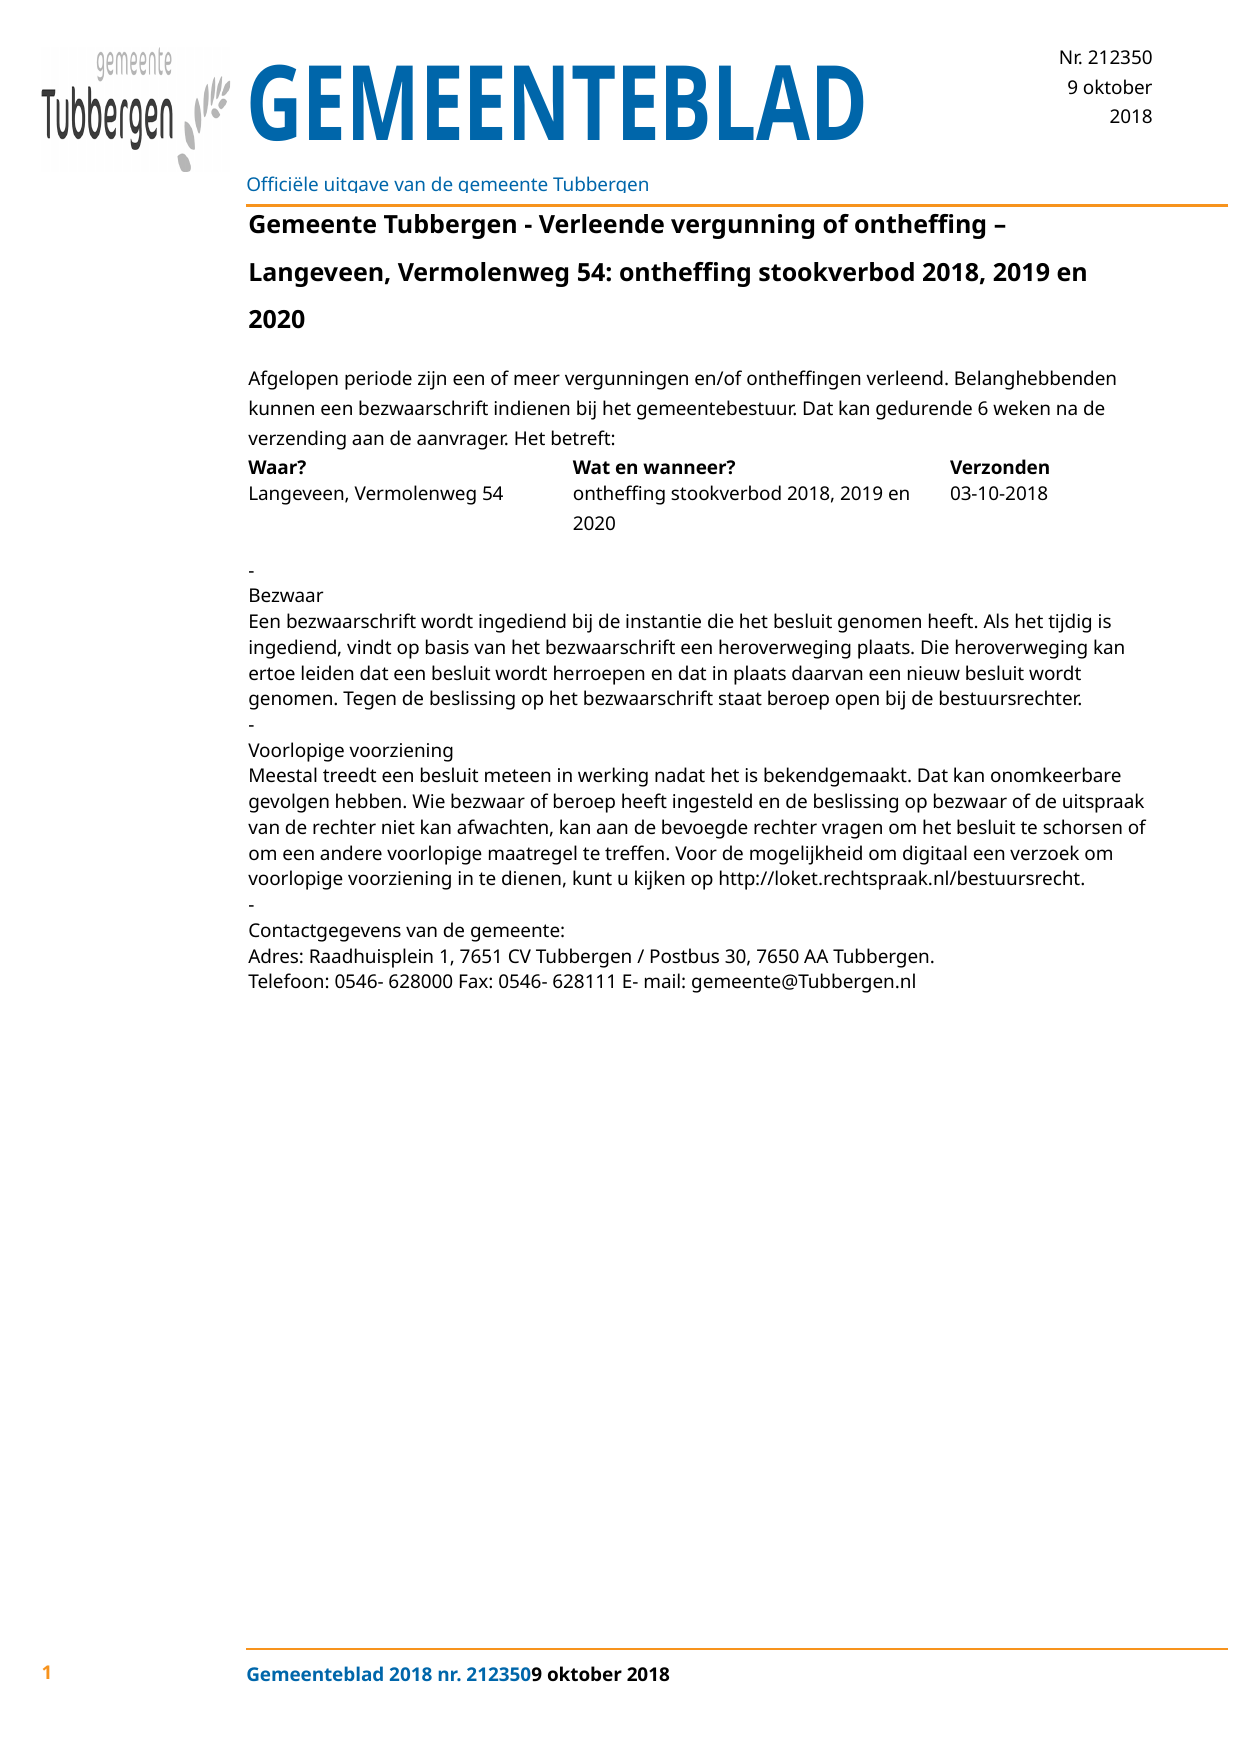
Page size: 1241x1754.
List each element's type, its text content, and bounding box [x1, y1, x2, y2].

text Meestal treedt een besluit meteen in werking nadat het is bekendgemaakt. Dat kan onomkeerbare gevolgen hebben. Wie bezwaar of beroep heeft ingesteld en de beslissing op bezwaar of de uitspraak van de rechter niet kan afwachten, kan aan de bevoegde rechter vragen om het besluit te schorsen of om een andere voorlopige maatregel te treffen. Voor de mogelijkheid om digitaal een verzoek om voorlopige voorziening in te dienen, kunt u kijken op http://loket.rechtspraak.nl/bestuursrecht. [248, 763, 1152, 891]
text - [248, 557, 1152, 583]
text Telefoon: 0546- 628000 Fax: 0546- 628111 E- mail: gemeente@Tubbergen.nl [248, 968, 1152, 994]
text - [248, 891, 1152, 917]
text Gemeente Tubbergen - Verleende vergunning of ontheffing – Langeveen, Vermolenweg 54: ontheffing stookverbod 2018, 2019 en 2020 [248, 207, 1152, 336]
text Adres: Raadhuisplein 1, 7651 CV Tubbergen / Postbus 30, 7650 AA Tubbergen. [248, 943, 1152, 968]
text Voorlopige voorziening [248, 737, 1152, 763]
text Bezwaar [248, 583, 1152, 608]
table_header Wat en wanneer? [573, 454, 950, 480]
text Een bezwaarschrift wordt ingediend bij de instantie die het besluit genomen heeft. Als het tijdig is ingediend, vindt op basis van het bezwaarschrift een heroverweging plaats. Die heroverweging kan ertoe leiden dat een besluit wordt herroepen en dat in plaats daarvan een nieuw besluit wordt genomen. Tegen de beslissing op het bezwaarschrift staat beroep open bij de bestuursrechter. [248, 608, 1152, 711]
table_cell ontheffing stookverbod 2018, 2019 en 2020 [573, 480, 950, 535]
table_cell 03-10-2018 [950, 480, 1152, 535]
text Afgelopen periode zijn een of meer vergunningen en/of ontheffingen verleend. Belanghebbenden kunnen een bezwaarschrift indienen bij het gemeentebestuur. Dat kan gedurende 6 weken na de verzending aan de aanvrager. Het betreft: [248, 366, 1152, 450]
text - [248, 711, 1152, 737]
table_cell Langeveen, Vermolenweg 54 [248, 480, 573, 535]
table_header Verzonden [950, 454, 1152, 480]
text Contactgegevens van de gemeente: [248, 917, 1152, 943]
picture [41, 47, 231, 172]
table_header Waar? [248, 454, 573, 480]
